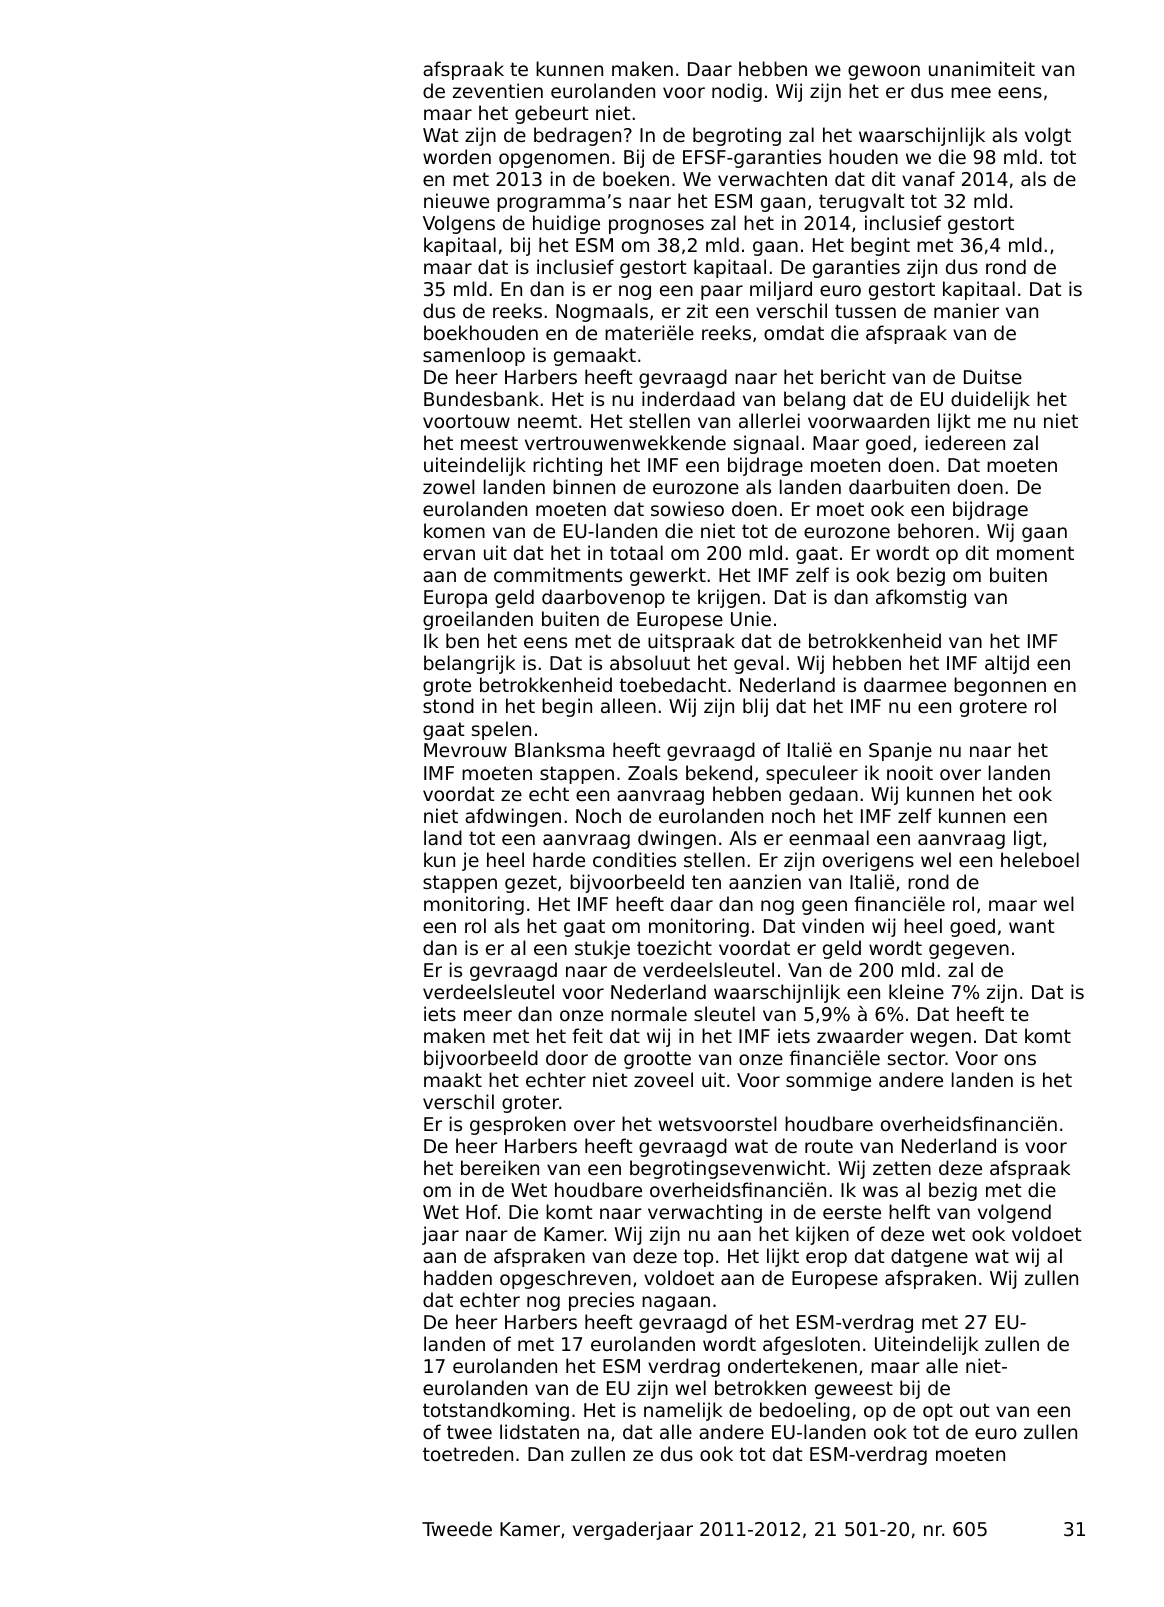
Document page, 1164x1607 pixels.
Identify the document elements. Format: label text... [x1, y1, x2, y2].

text Mevrouw Blanksma heeft gevraagd of Italië en Spanje nu naar het IMF moeten stappen. Zoals bekend, speculeer ik nooit over landen voordat ze echt een aanvraag hebben gedaan. Wij kunnen het ook niet afdwingen. Noch de eurolanden noch het IMF zelf kunnen een land tot een aanvraag dwingen. Als er eenmaal een aanvraag ligt, kun je heel harde condities stellen. Er zijn overigens wel een heleboel stappen gezet, bijvoorbeeld ten aanzien van Italië, rond de monitoring. Het IMF heeft daar dan nog geen financiële rol, maar wel een rol als het gaat om monitoring. Dat vinden wij heel goed, want dan is er al een stukje toezicht voordat er geld wordt gegeven. [422, 740, 1087, 960]
text Wat zijn de bedragen? In de begroting zal het waarschijnlijk als volgt worden opgenomen. Bij de EFSF-garanties houden we die 98 mld. tot en met 2013 in de boeken. We verwachten dat dit vanaf 2014, als de nieuwe programma’s naar het ESM gaan, terugvalt tot 32 mld. Volgens de huidige prognoses zal het in 2014, inclusief gestort kapitaal, bij het ESM om 38,2 mld. gaan. Het begint met 36,4 mld., maar dat is inclusief gestort kapitaal. De garanties zijn dus rond de 35 mld. En dan is er nog een paar miljard euro gestort kapitaal. Dat is dus de reeks. Nogmaals, er zit een verschil tussen de manier van boekhouden en de materiële reeks, omdat die afspraak van de samenloop is gemaakt. [422, 125, 1087, 367]
text De heer Harbers heeft gevraagd of het ESM-verdrag met 27 EU-landen of met 17 eurolanden wordt afgesloten. Uiteindelijk zullen de 17 eurolanden het ESM verdrag ondertekenen, maar alle niet-eurolanden van de EU zijn wel betrokken geweest bij de totstandkoming. Het is namelijk de bedoeling, op de opt out van een of twee lidstaten na, dat alle andere EU-landen ook tot de euro zullen toetreden. Dan zullen ze dus ook tot dat ESM-verdrag moeten [422, 1312, 1087, 1466]
text Er is gevraagd naar de verdeelsleutel. Van de 200 mld. zal de verdeelsleutel voor Nederland waarschijnlijk een kleine 7% zijn. Dat is iets meer dan onze normale sleutel van 5,9% à 6%. Dat heeft te maken met het feit dat wij in het IMF iets zwaarder wegen. Dat komt bijvoorbeeld door de grootte van onze financiële sector. Voor ons maakt het echter niet zoveel uit. Voor sommige andere landen is het verschil groter. [422, 960, 1087, 1114]
text Er is gesproken over het wetsvoorstel houdbare overheidsfinanciën. De heer Harbers heeft gevraagd wat de route van Nederland is voor het bereiken van een begrotingsevenwicht. Wij zetten deze afspraak om in de Wet houdbare overheidsfinanciën. Ik was al bezig met die Wet Hof. Die komt naar verwachting in de eerste helft van volgend jaar naar de Kamer. Wij zijn nu aan het kijken of deze wet ook voldoet aan de afspraken van deze top. Het lijkt erop dat datgene wat wij al hadden opgeschreven, voldoet aan de Europese afspraken. Wij zullen dat echter nog precies nagaan. [422, 1114, 1087, 1312]
text Ik ben het eens met de uitspraak dat de betrokkenheid van het IMF belangrijk is. Dat is absoluut het geval. Wij hebben het IMF altijd een grote betrokkenheid toebedacht. Nederland is daarmee begonnen en stond in het begin alleen. Wij zijn blij dat het IMF nu een grotere rol gaat spelen. [422, 631, 1087, 740]
text De heer Harbers heeft gevraagd naar het bericht van de Duitse Bundesbank. Het is nu inderdaad van belang dat de EU duidelijk het voortouw neemt. Het stellen van allerlei voorwaarden lijkt me nu niet het meest vertrouwenwekkende signaal. Maar goed, iedereen zal uiteindelijk richting het IMF een bijdrage moeten doen. Dat moeten zowel landen binnen de eurozone als landen daarbuiten doen. De eurolanden moeten dat sowieso doen. Er moet ook een bijdrage komen van de EU-landen die niet tot de eurozone behoren. Wij gaan ervan uit dat het in totaal om 200 mld. gaat. Er wordt op dit moment aan de commitments gewerkt. Het IMF zelf is ook bezig om buiten Europa geld daarbovenop te krijgen. Dat is dan afkomstig van groeilanden buiten de Europese Unie. [422, 367, 1087, 631]
text afspraak te kunnen maken. Daar hebben we gewoon unanimiteit van de zeventien eurolanden voor nodig. Wij zijn het er dus mee eens, maar het gebeurt niet. [422, 59, 1087, 125]
